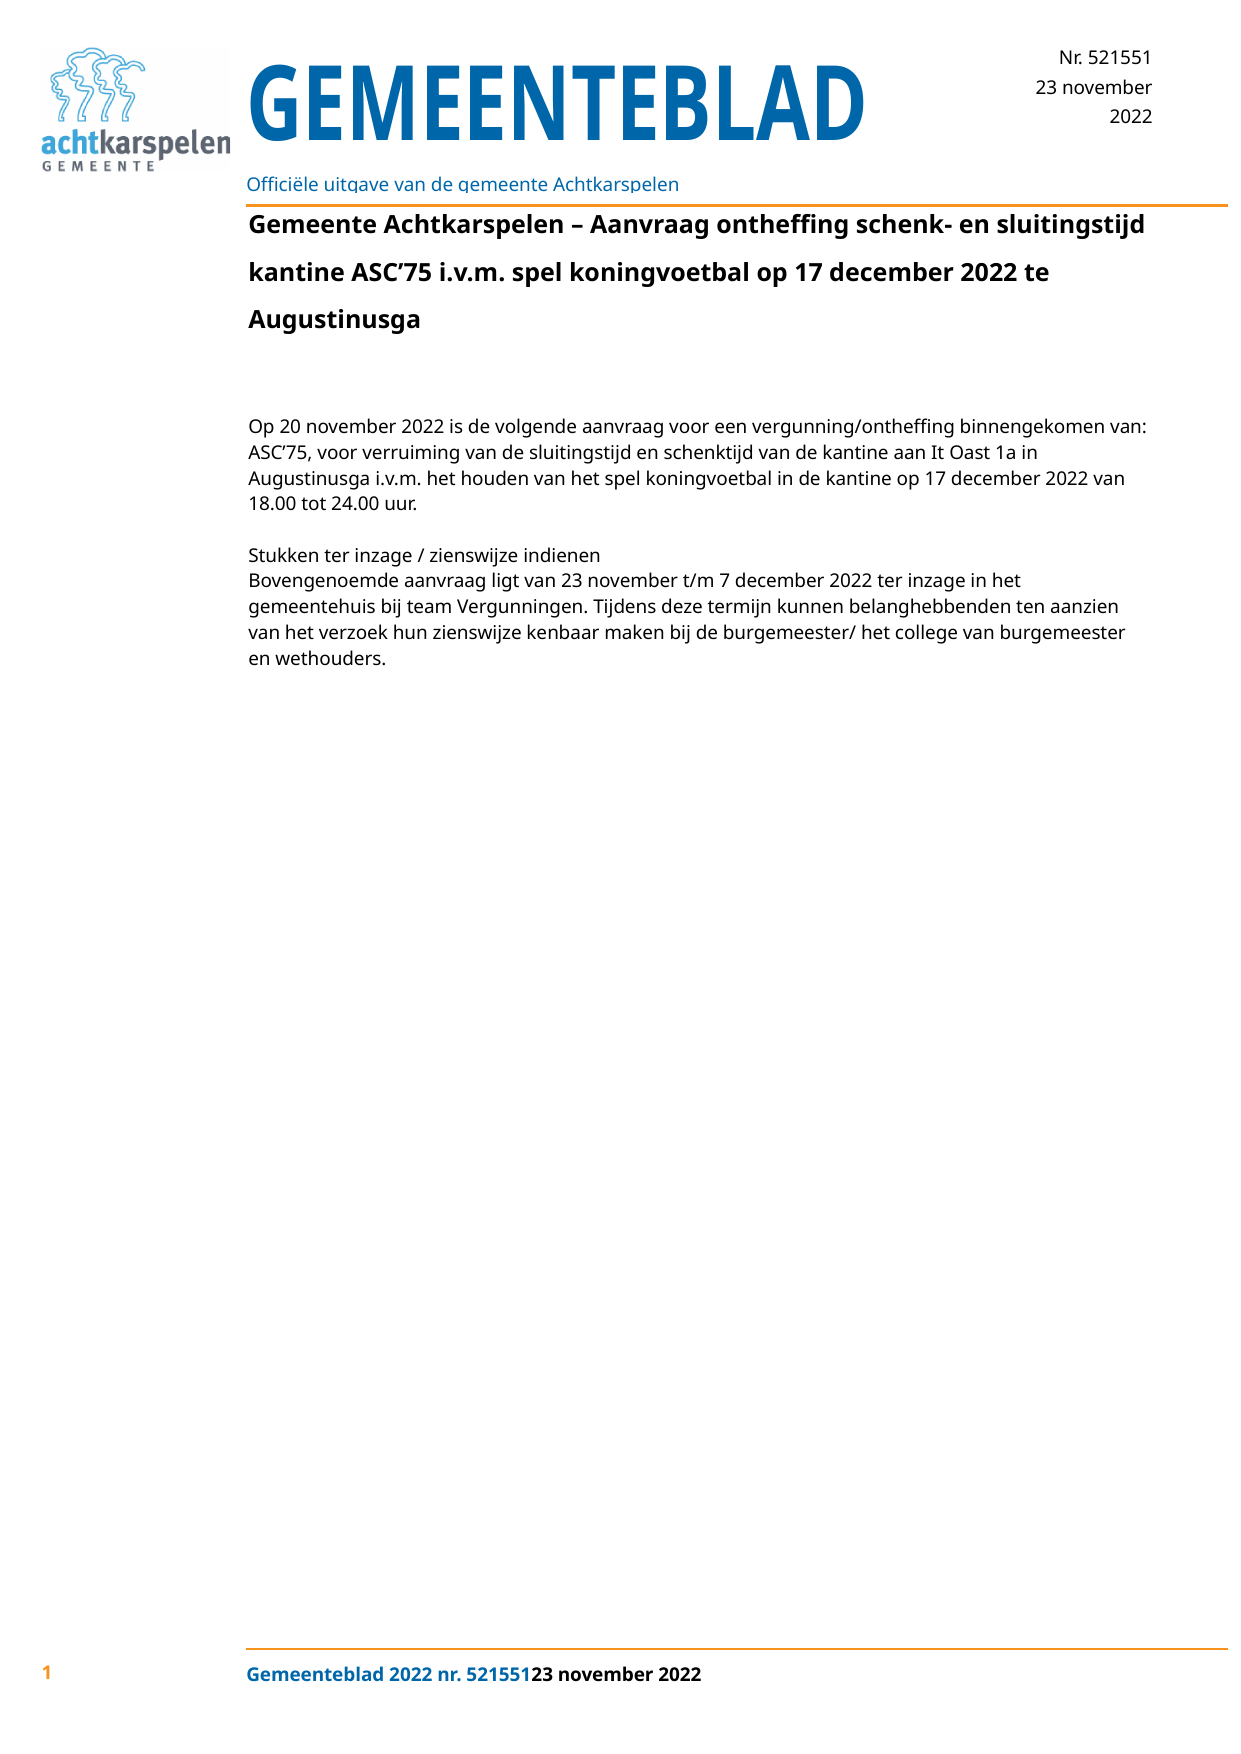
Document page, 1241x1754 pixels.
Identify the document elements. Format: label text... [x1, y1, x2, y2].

picture [41, 47, 231, 172]
text ASC’75, voor verruiming van de sluitingstijd en schenktijd van de kantine aan It Oast 1a in Augustinusga i.v.m. het houden van het spel koningvoetbal in de kantine op 17 december 2022 van 18.00 tot 24.00 uur. [248, 439, 1152, 516]
text Stukken ter inzage / zienswijze indienen [248, 542, 1152, 568]
text Bovengenoemde aanvraag ligt van 23 november t/m 7 december 2022 ter inzage in het gemeentehuis bij team Vergunningen. Tijdens deze termijn kunnen belanghebbenden ten aanzien van het verzoek hun zienswijze kenbaar maken bij de burgemeester/ het college van burgemeester en wethouders. [248, 568, 1152, 671]
text Op 20 november 2022 is de volgende aanvraag voor een vergunning/ontheffing binnengekomen van: [248, 413, 1152, 439]
text Gemeente Achtkarspelen – Aanvraag ontheffing schenk- en sluitingstijd kantine ASC’75 i.v.m. spel koningvoetbal op 17 december 2022 te Augustinusga [248, 207, 1152, 336]
